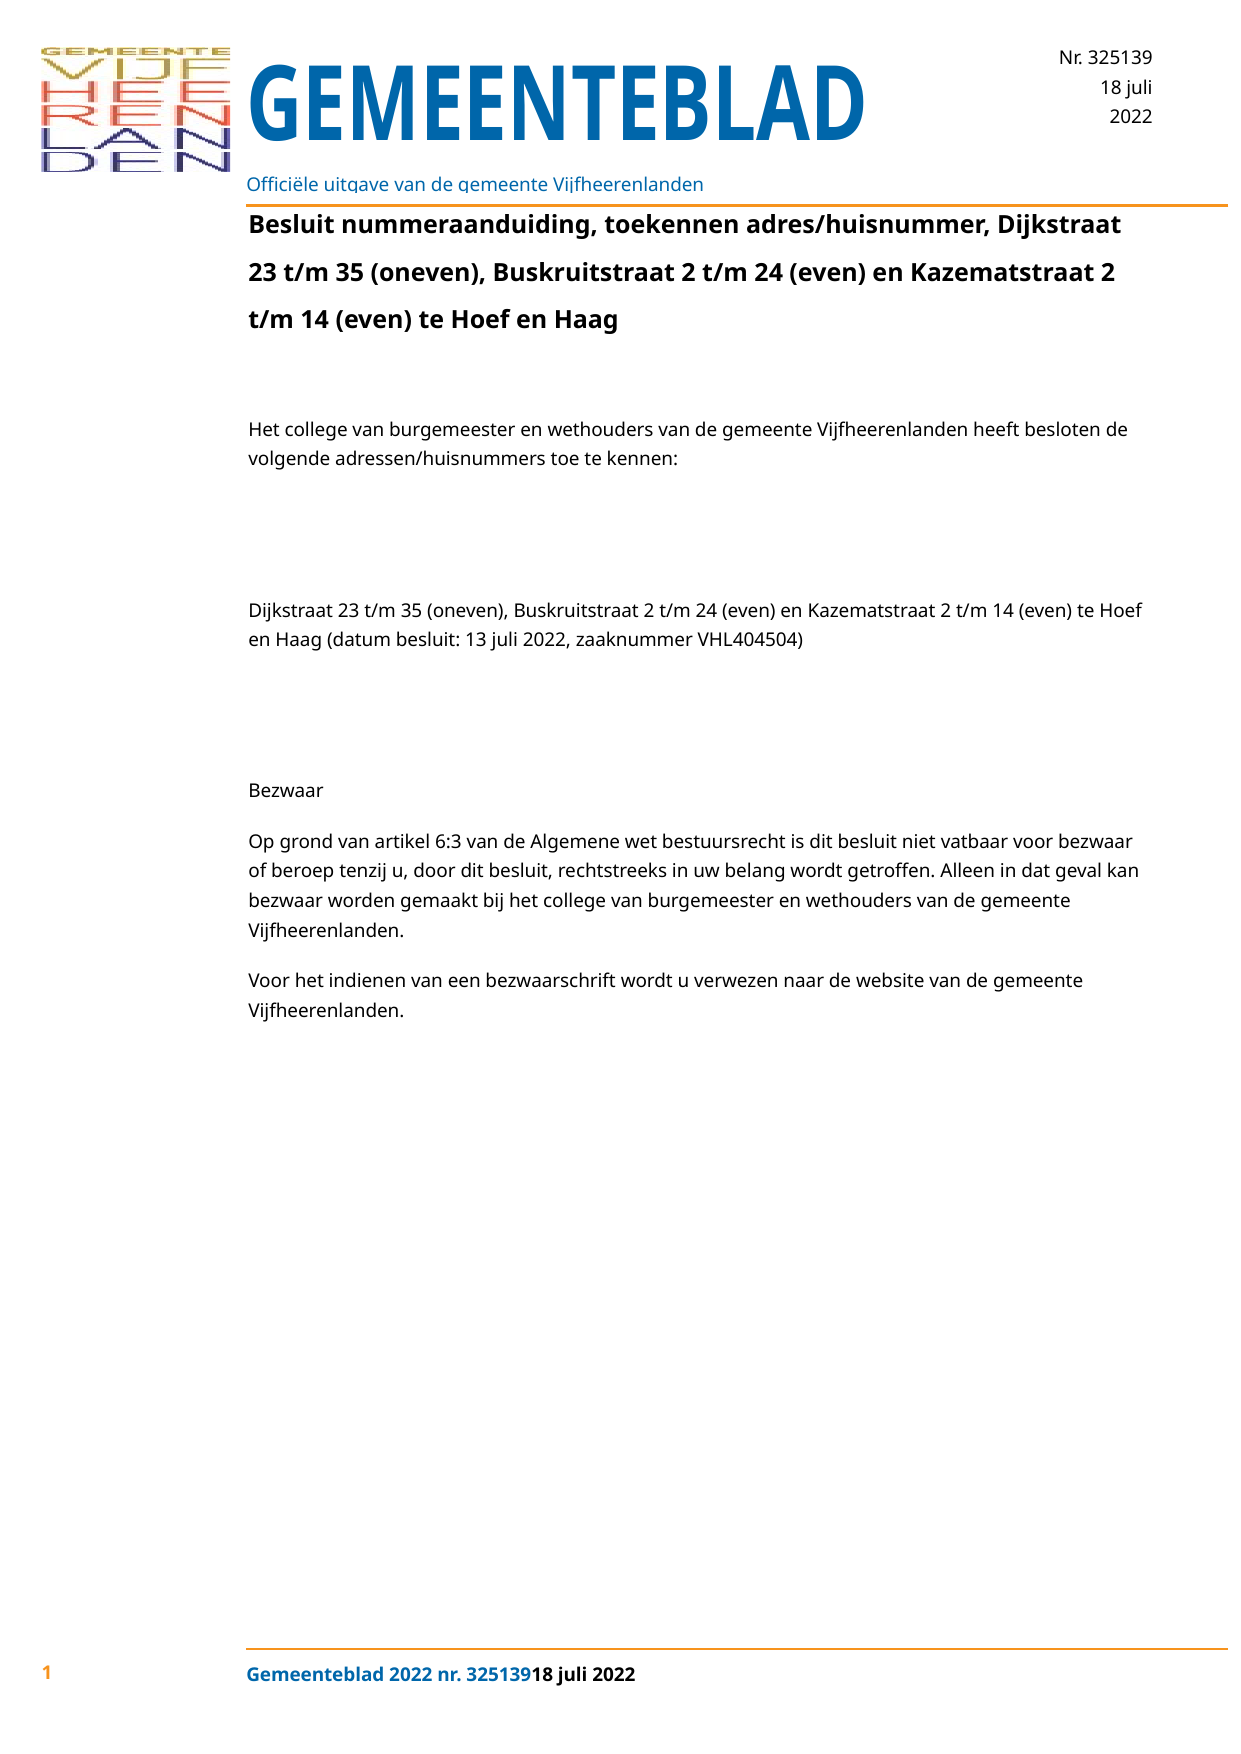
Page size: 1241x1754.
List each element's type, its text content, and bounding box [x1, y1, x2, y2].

text Bezwaar [248, 778, 1152, 803]
picture [41, 47, 231, 172]
text Dijkstraat 23 t/m 35 (oneven), Buskruitstraat 2 t/m 24 (even) en Kazematstraat 2 t/m 14 (even) te Hoef en Haag (datum besluit: 13 juli 2022, zaaknummer VHL404504) [248, 597, 1152, 652]
text Het college van burgemeester en wethouders van de gemeente Vijfheerenlanden heeft besloten de volgende adressen/huisnummers toe te kennen: [248, 416, 1152, 471]
text Op grond van artikel 6:3 van de Algemene wet bestuursrecht is dit besluit niet vatbaar voor bezwaar of beroep tenzij u, door dit besluit, rechtstreeks in uw belang wordt getroffen. Alleen in dat geval kan bezwaar worden gemaakt bij het college van burgemeester en wethouders van de gemeente Vijfheerenlanden. [248, 828, 1152, 942]
text Voor het indienen van een bezwaarschrift wordt u verwezen naar de website van de gemeente Vijfheerenlanden. [248, 967, 1152, 1022]
text Besluit nummeraanduiding, toekennen adres/huisnummer, Dijkstraat 23 t/m 35 (oneven), Buskruitstraat 2 t/m 24 (even) en Kazematstraat 2 t/m 14 (even) te Hoef en Haag [248, 207, 1152, 336]
